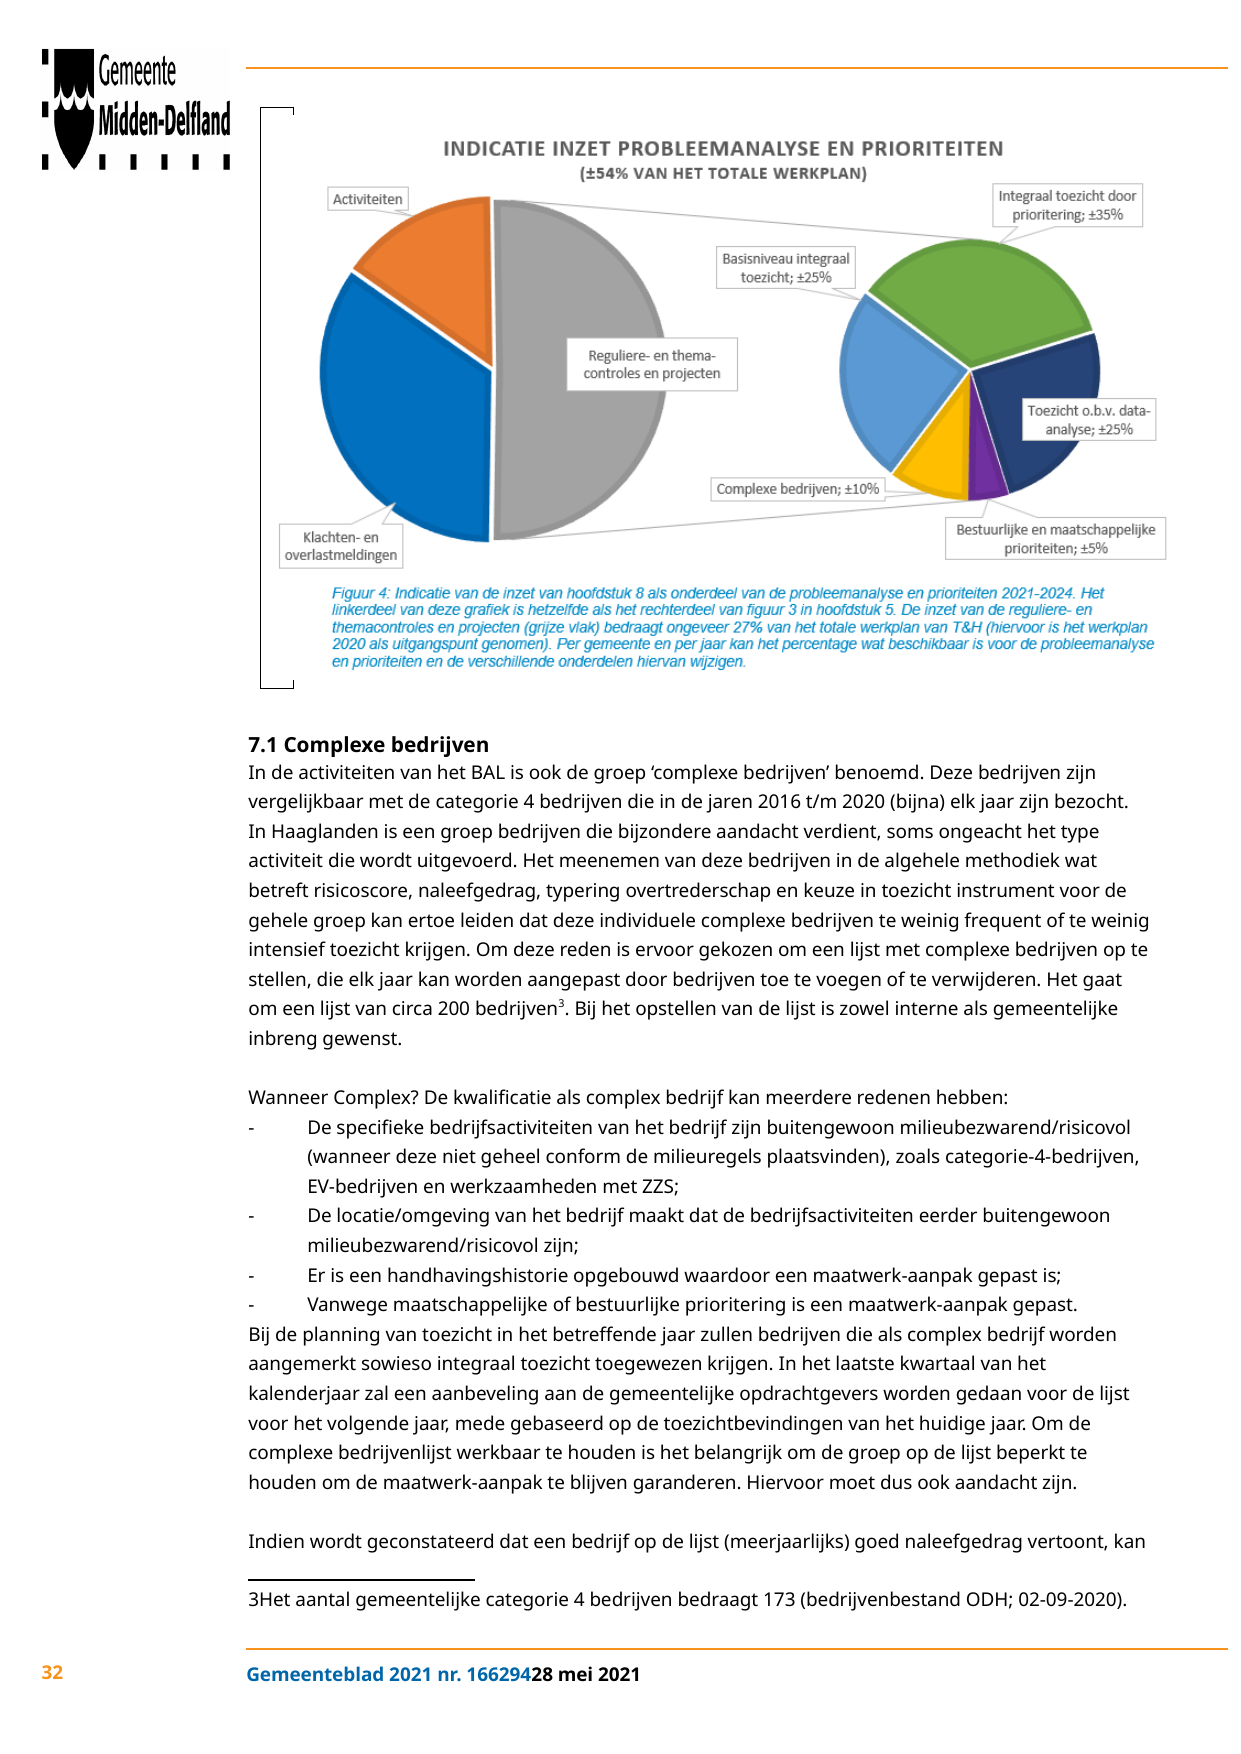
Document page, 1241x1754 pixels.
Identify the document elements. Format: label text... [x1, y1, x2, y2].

text 7.1 Complexe bedrijven [248, 731, 1152, 759]
text In Haaglanden is een groep bedrijven die bijzondere aandacht verdient, soms ongeacht het type activiteit die wordt uitgevoerd. Het meenemen van deze bedrijven in de algehele methodiek wat betreft risicoscore, naleefgedrag, typering overtrederschap en keuze in toezicht instrument voor de gehele groep kan ertoe leiden dat deze individuele complexe bedrijven te weinig frequent of te weinig intensief toezicht krijgen. Om deze reden is ervoor gekozen om een lijst met complexe bedrijven op te stellen, die elk jaar kan worden aangepast door bedrijven toe te voegen of te verwijderen. Het gaat om een lijst van circa 200 bedrijven. Bij het opstellen van de lijst is zowel interne als gemeentelijke inbreng gewenst. [248, 818, 1152, 1051]
list Er is een handhavingshistorie opgebouwd waardoor een maatwerk-aanpak gepast is; [248, 1262, 1152, 1288]
list De locatie/omgeving van het bedrijf maakt dat de bedrijfsactiviteiten eerder buitengewoon milieubezwarend/risicovol zijn; [248, 1203, 1152, 1258]
text Bij de planning van toezicht in het betreffende jaar zullen bedrijven die als complex bedrijf worden aangemerkt sowieso integraal toezicht toegewezen krijgen. In het laatste kwartaal van het kalenderjaar zal een aanbeveling aan de gemeentelijke opdrachtgevers worden gedaan voor de lijst voor het volgende jaar, mede gebaseerd op de toezichtbevindingen van het huidige jaar. Om de complexe bedrijvenlijst werkbaar te houden is het belangrijk om de groep op de lijst beperkt te houden om de maatwerk-aanpak te blijven garanderen. Hiervoor moet dus ook aandacht zijn. [248, 1321, 1152, 1495]
list De specifieke bedrijfsactiviteiten van het bedrijf zijn buitengewoon milieubezwarend/risicovol (wanneer deze niet geheel conform de milieuregels plaatsvinden), zoals categorie-4-bedrijven, EV-bedrijven en werkzaamheden met ZZS; [248, 1114, 1152, 1199]
text Wanneer Complex? De kwalificatie als complex bedrijf kan meerdere redenen hebben: [248, 1084, 1152, 1110]
picture [41, 47, 231, 172]
picture [268, 115, 1173, 680]
list Vanwege maatschappelijke of bestuurlijke prioritering is een maatwerk-aanpak gepast. [248, 1291, 1152, 1317]
text In de activiteiten van het BAL is ook de groep ‘complexe bedrijven’ benoemd. Deze bedrijven zijn vergelijkbaar met de categorie 4 bedrijven die in de jaren 2016 t/m 2020 (bijna) elk jaar zijn bezocht. [248, 759, 1152, 814]
text Indien wordt geconstateerd dat een bedrijf op de lijst (meerjaarlijks) goed naleefgedrag vertoont, kan [248, 1528, 1152, 1554]
text Het aantal gemeentelijke categorie 4 bedrijven bedraagt 173 (bedrijvenbestand ODH; 02-09-2020). [248, 1586, 1152, 1612]
